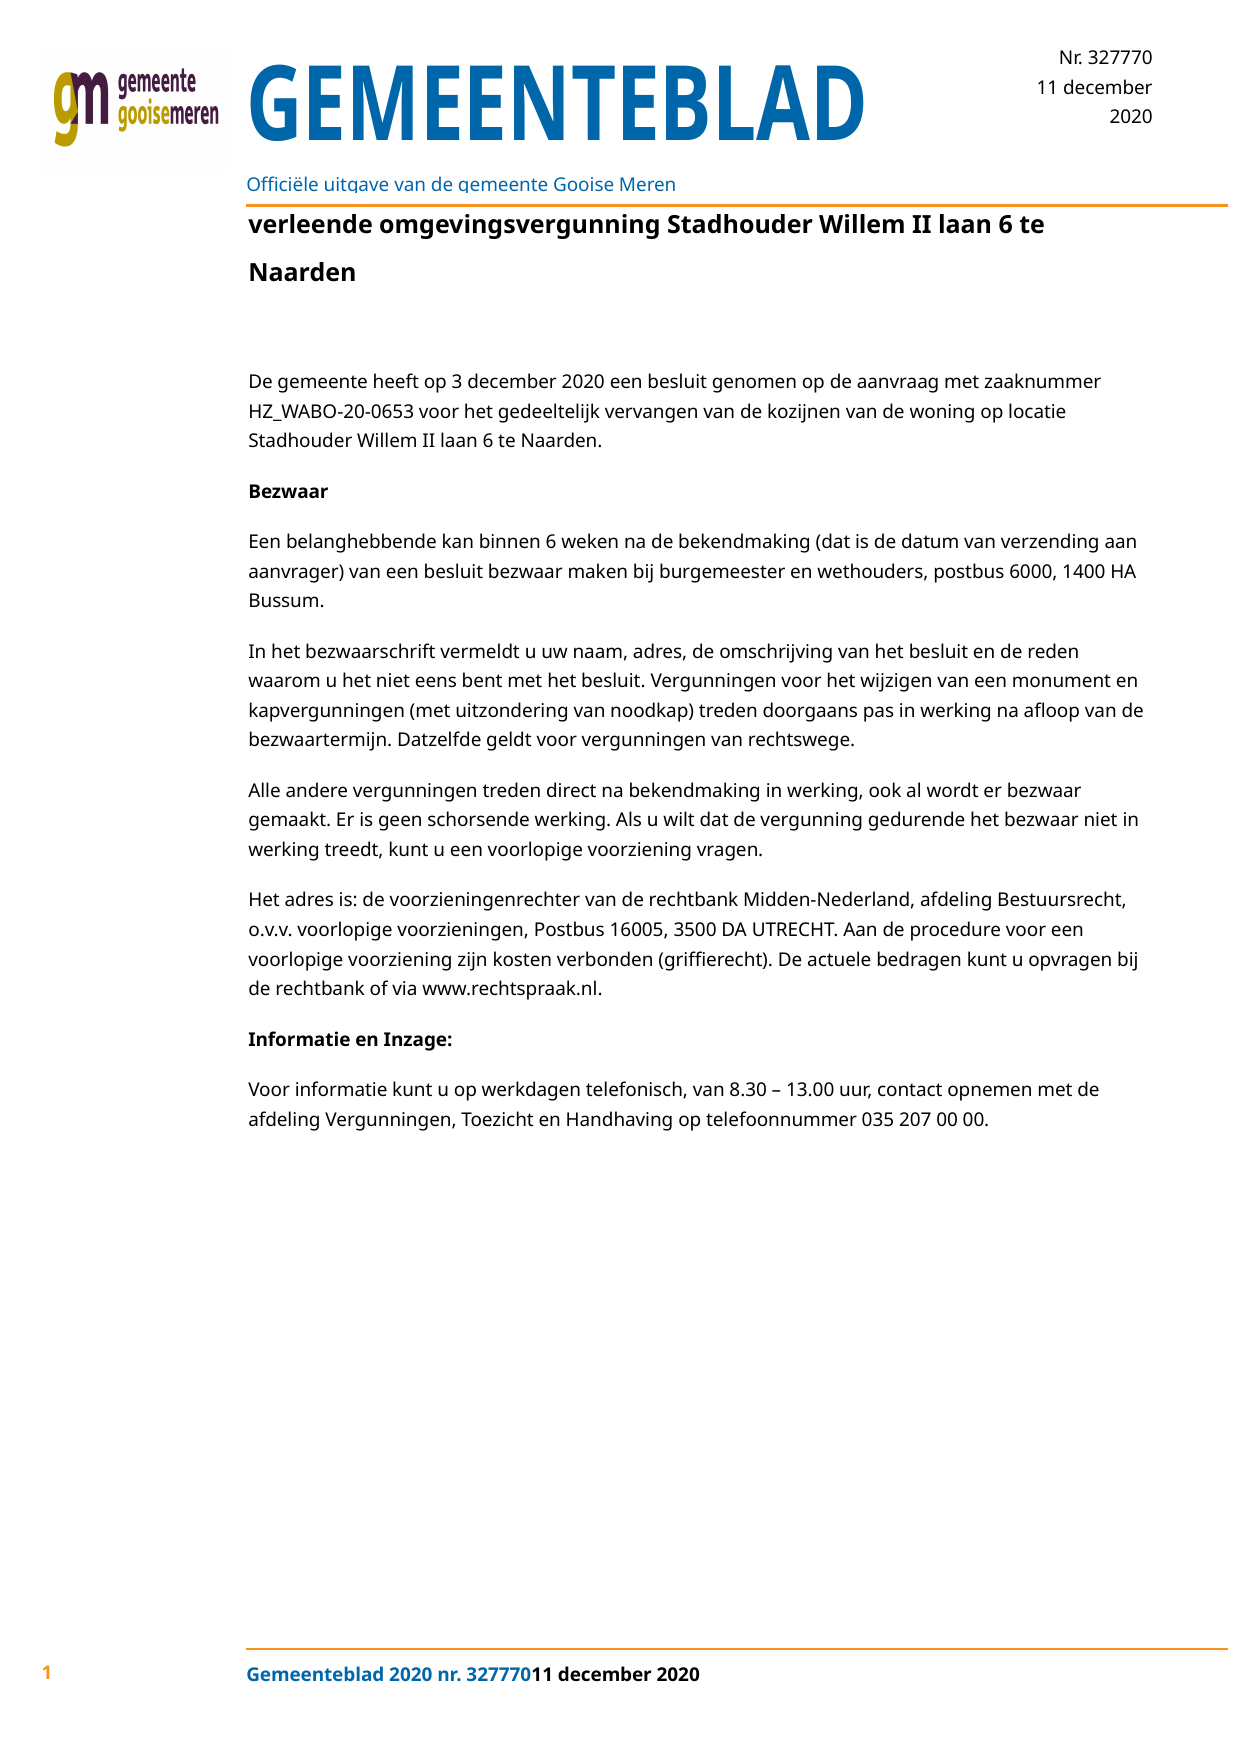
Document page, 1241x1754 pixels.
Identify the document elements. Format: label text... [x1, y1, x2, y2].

text Een belanghebbende kan binnen 6 weken na de bekendmaking (dat is de datum van verzending aan aanvrager) van een besluit bezwaar maken bij burgemeester en wethouders, postbus 6000, 1400 HA Bussum. [248, 528, 1152, 613]
picture [41, 47, 231, 172]
text In het bezwaarschrift vermeldt u uw naam, adres, de omschrijving van het besluit en de reden waarom u het niet eens bent met het besluit. Vergunningen voor het wijzigen van een monument en kapvergunningen (met uitzondering van noodkap) treden doorgaans pas in werking na afloop van de bezwaartermijn. Datzelfde geldt voor vergunningen van rechtswege. [248, 638, 1152, 752]
text De gemeente heeft op 3 december 2020 een besluit genomen op de aanvraag met zaaknummer HZ_WABO-20-0653 voor het gedeeltelijk vervangen van de kozijnen van de woning op locatie Stadhouder Willem II laan 6 te Naarden. [248, 368, 1152, 453]
text Het adres is: de voorzieningenrechter van de rechtbank Midden-Nederland, afdeling Bestuursrecht, o.v.v. voorlopige voorzieningen, Postbus 16005, 3500 DA UTRECHT. Aan de procedure voor een voorlopige voorziening zijn kosten verbonden (griffierecht). De actuele bedragen kunt u opvragen bij de rechtbank of via www.rechtspraak.nl. [248, 887, 1152, 1001]
text Alle andere vergunningen treden direct na bekendmaking in werking, ook al wordt er bezwaar gemaakt. Er is geen schorsende werking. Als u wilt dat de vergunning gedurende het bezwaar niet in werking treedt, kunt u een voorlopige voorziening vragen. [248, 777, 1152, 862]
text Voor informatie kunt u op werkdagen telefonisch, van 8.30 – 13.00 uur, contact opnemen met de afdeling Vergunningen, Toezicht en Handhaving op telefoonnummer 035 207 00 00. [248, 1076, 1152, 1132]
text verleende omgevingsvergunning Stadhouder Willem II laan 6 te Naarden [248, 207, 1152, 288]
text Informatie en Inzage: [248, 1026, 1152, 1052]
text Bezwaar [248, 478, 1152, 504]
